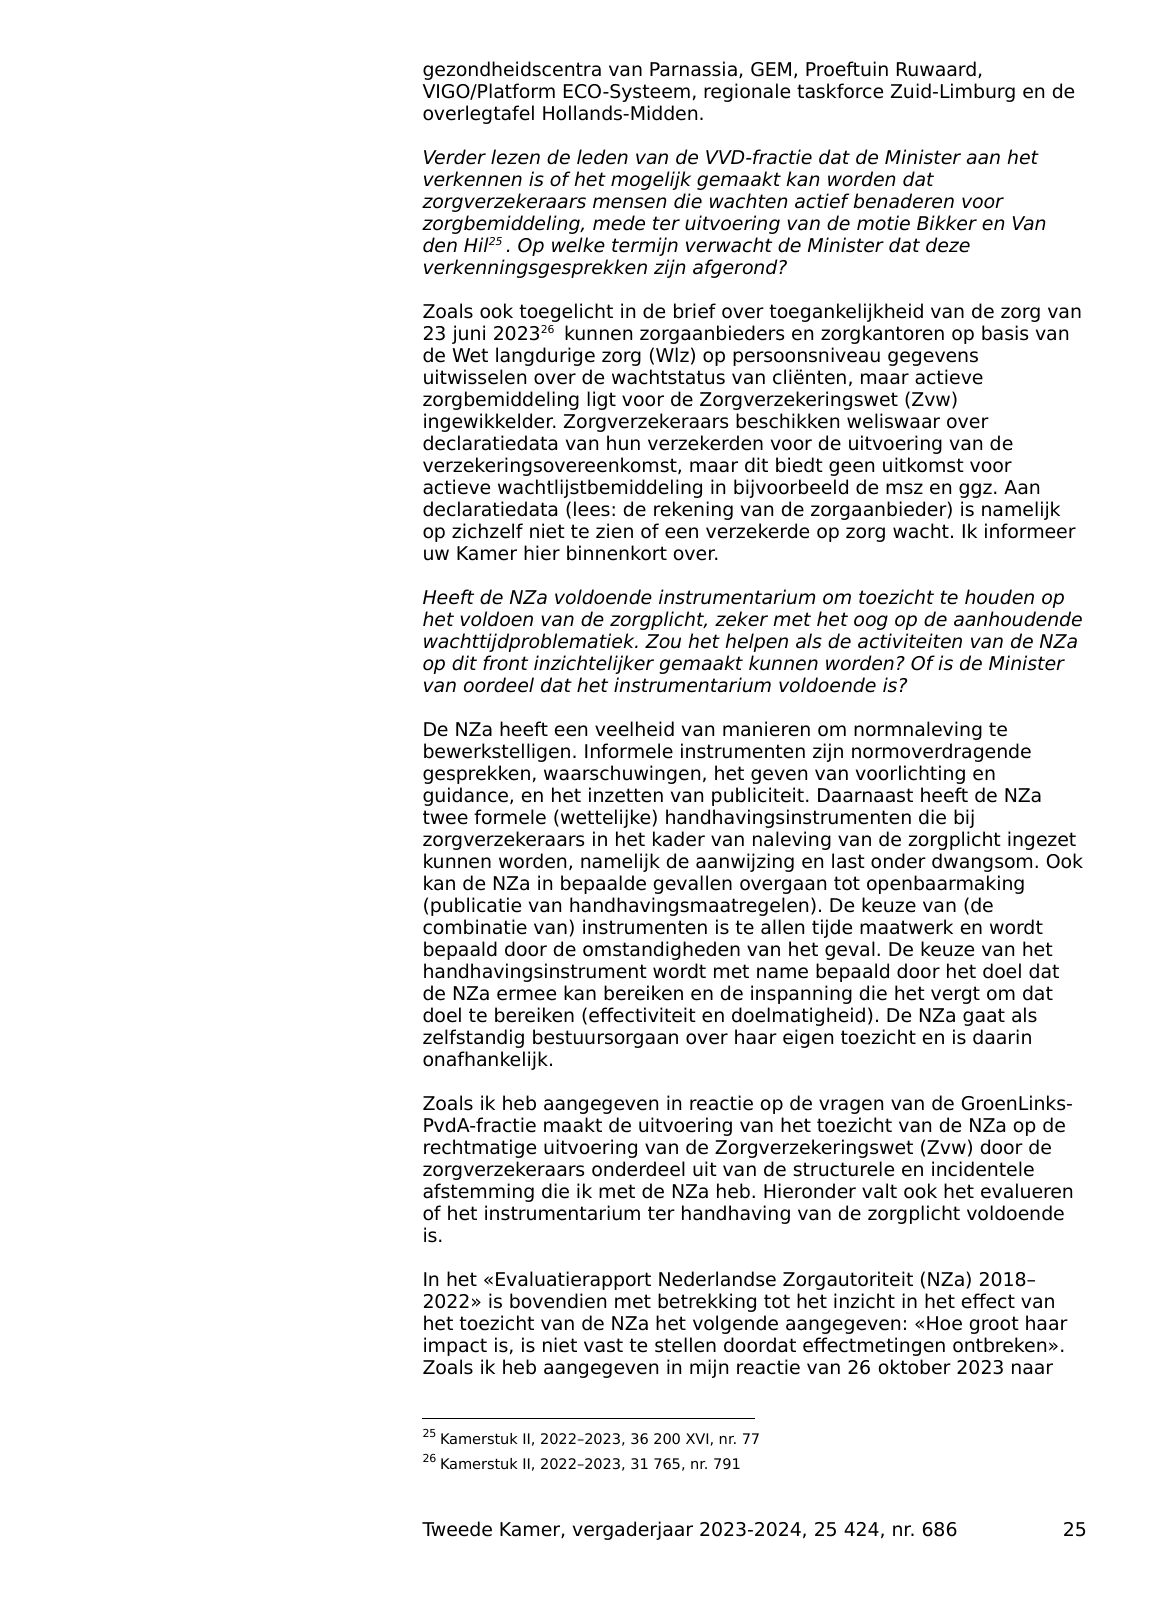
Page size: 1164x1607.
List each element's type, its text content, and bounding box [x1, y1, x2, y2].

text Verder lezen de leden van de VVD-fractie dat de Minister aan het verkennen is of het mogelijk gemaakt kan worden dat zorgverzekeraars mensen die wachten actief benaderen voor zorgbemiddeling, mede ter uitvoering van de motie Bikker en Van den Hil. Op welke termijn verwacht de Minister dat deze verkenningsgesprekken zijn afgerond? [422, 147, 1087, 279]
text Zoals ook toegelicht in de brief over toegankelijkheid van de zorg van 23 juni 2023 kunnen zorgaanbieders en zorgkantoren op basis van de Wet langdurige zorg (Wlz) op persoonsniveau gegevens uitwisselen over de wachtstatus van cliënten, maar actieve zorgbemiddeling ligt voor de Zorgverzekeringswet (Zvw) ingewikkelder. Zorgverzekeraars beschikken weliswaar over declaratiedata van hun verzekerden voor de uitvoering van de verzekeringsovereenkomst, maar dit biedt geen uitkomst voor actieve wachtlijstbemiddeling in bijvoorbeeld de msz en ggz. Aan declaratiedata (lees: de rekening van de zorgaanbieder) is namelijk op zichzelf niet te zien of een verzekerde op zorg wacht. Ik informeer uw Kamer hier binnenkort over. [422, 301, 1087, 565]
text gezondheidscentra van Parnassia, GEM, Proeftuin Ruwaard, VIGO/Platform ECO-Systeem, regionale taskforce Zuid-Limburg en de overlegtafel Hollands-Midden. [422, 59, 1087, 125]
text De NZa heeft een veelheid van manieren om normnaleving te bewerkstelligen. Informele instrumenten zijn normoverdragende gesprekken, waarschuwingen, het geven van voorlichting en guidance, en het inzetten van publiciteit. Daarnaast heeft de NZa twee formele (wettelijke) handhavingsinstrumenten die bij zorgverzekeraars in het kader van naleving van de zorgplicht ingezet kunnen worden, namelijk de aanwijzing en last onder dwangsom. Ook kan de NZa in bepaalde gevallen overgaan tot openbaarmaking (publicatie van handhavingsmaatregelen). De keuze van (de combinatie van) instrumenten is te allen tijde maatwerk en wordt bepaald door de omstandigheden van het geval. De keuze van het handhavingsinstrument wordt met name bepaald door het doel dat de NZa ermee kan bereiken en de inspanning die het vergt om dat doel te bereiken (effectiviteit en doelmatigheid). De NZa gaat als zelfstandig bestuursorgaan over haar eigen toezicht en is daarin onafhankelijk. [422, 719, 1087, 1071]
text Zoals ik heb aangegeven in reactie op de vragen van de GroenLinks-PvdA-fractie maakt de uitvoering van het toezicht van de NZa op de rechtmatige uitvoering van de Zorgverzekeringswet (Zvw) door de zorgverzekeraars onderdeel uit van de structurele en incidentele afstemming die ik met de NZa heb. Hieronder valt ook het evalueren of het instrumentarium ter handhaving van de zorgplicht voldoende is. [422, 1093, 1087, 1247]
text Kamerstuk II, 2022–2023, 36 200 XVI, nr. 77 [422, 1427, 1087, 1449]
text In het «Evaluatierapport Nederlandse Zorgautoriteit (NZa) 2018–2022» is bovendien met betrekking tot het inzicht in het effect van het toezicht van de NZa het volgende aangegeven: «Hoe groot haar impact is, is niet vast te stellen doordat effectmetingen ontbreken». Zoals ik heb aangegeven in mijn reactie van 26 oktober 2023 naar [422, 1269, 1087, 1379]
text Kamerstuk II, 2022–2023, 31 765, nr. 791 [422, 1452, 1087, 1474]
text Heeft de NZa voldoende instrumentarium om toezicht te houden op het voldoen van de zorgplicht, zeker met het oog op de aanhoudende wachttijdproblematiek. Zou het helpen als de activiteiten van de NZa op dit front inzichtelijker gemaakt kunnen worden? Of is de Minister van oordeel dat het instrumentarium voldoende is? [422, 587, 1087, 697]
